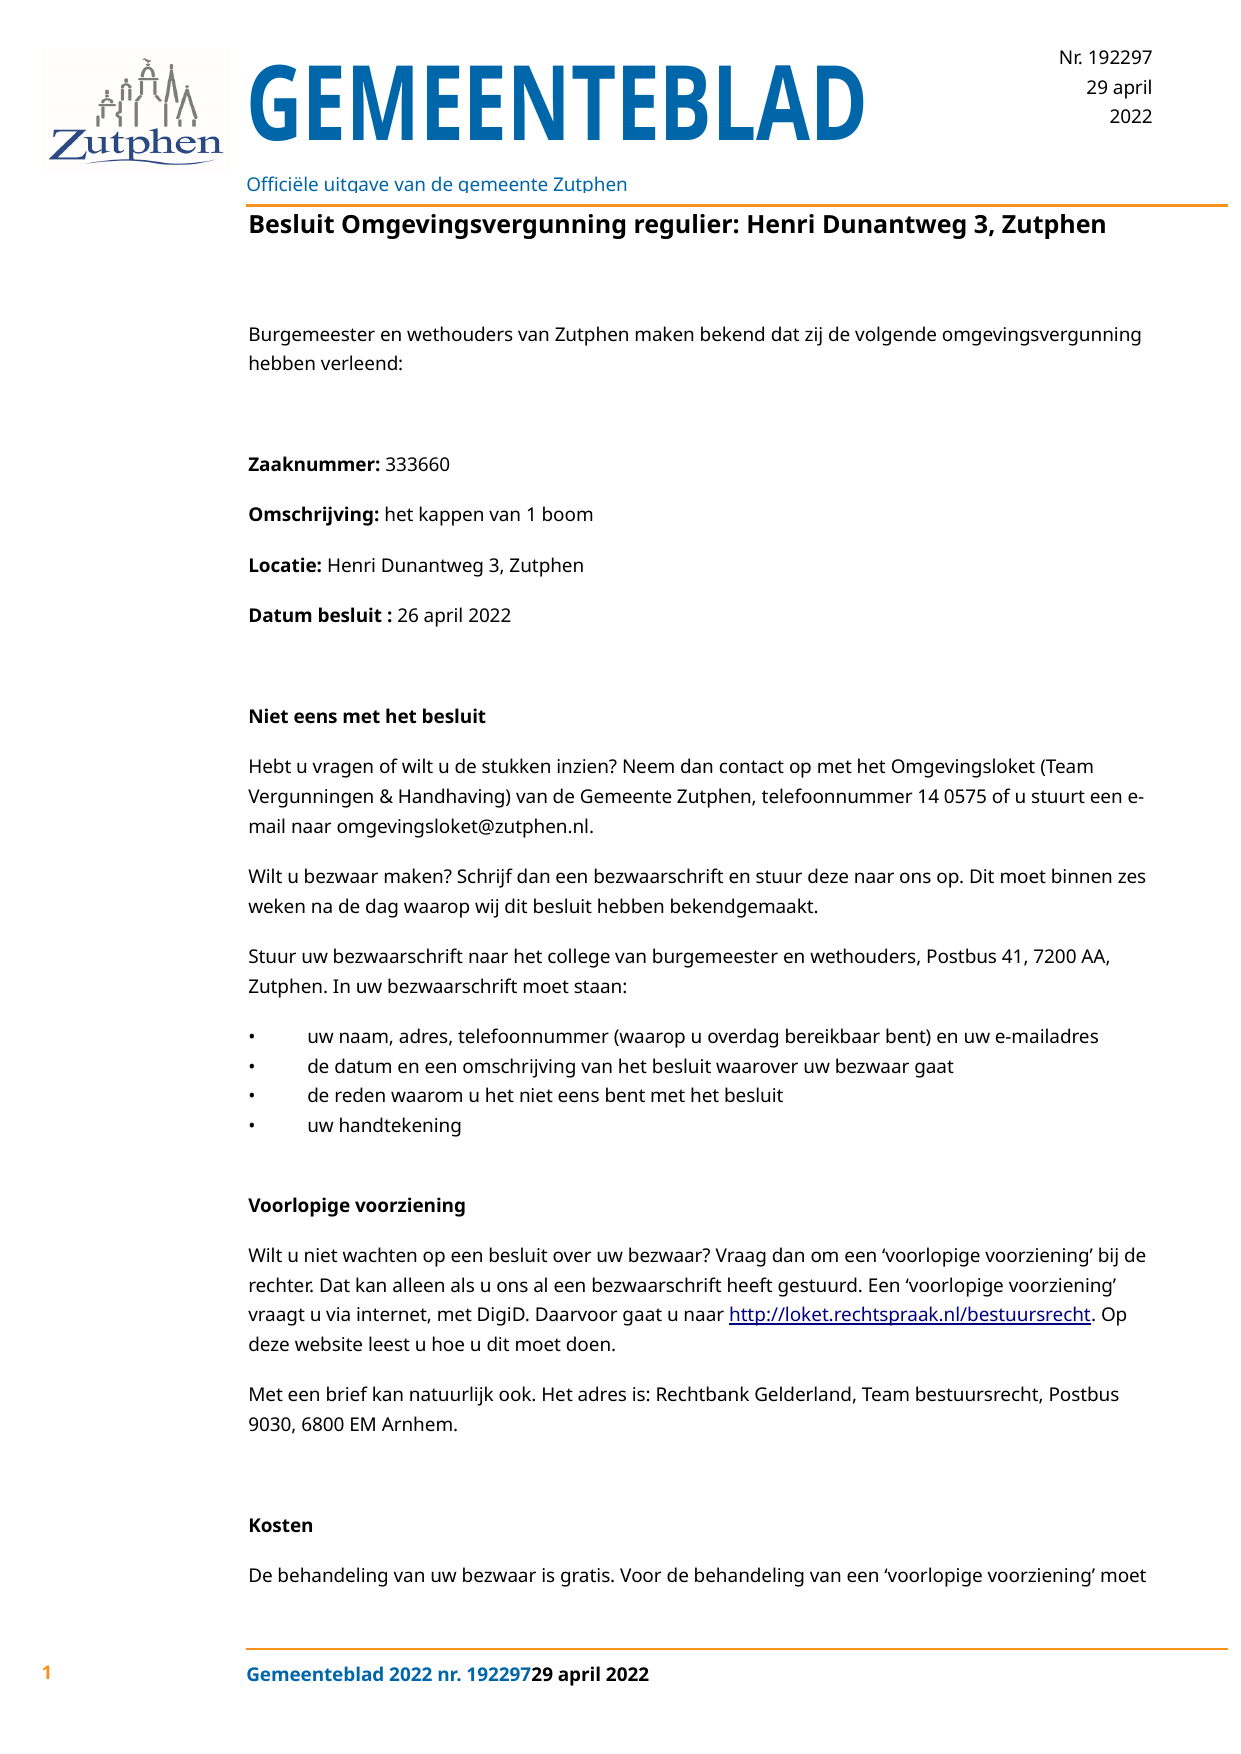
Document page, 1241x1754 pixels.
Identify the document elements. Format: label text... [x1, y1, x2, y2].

list uw naam, adres, telefoonnummer (waarop u overdag bereikbaar bent) en uw e-mailadres [248, 1023, 1152, 1049]
text Stuur uw bezwaarschrift naar het college van burgemeester en wethouders, Postbus 41, 7200 AA, Zutphen. In uw bezwaarschrift moet staan: [248, 943, 1152, 998]
list uw handtekening [248, 1112, 1152, 1138]
text Zaaknummer: 333660 [248, 451, 1152, 477]
text Wilt u niet wachten op een besluit over uw bezwaar? Vraag dan om een ‘voorlopige voorziening’ bij de rechter. Dat kan alleen als u ons al een bezwaarschrift heeft gestuurd. Een ‘voorlopige voorziening’ vraagt u via internet, met DigiD. Daarvoor gaat u naar http://loket.rechtspraak.nl/bestuursrecht. Op deze website leest u hoe u dit moet doen. [248, 1242, 1152, 1357]
text Wilt u bezwaar maken? Schrijf dan een bezwaarschrift en stuur deze naar ons op. Dit moet binnen zes weken na de dag waarop wij dit besluit hebben bekendgemaakt. [248, 863, 1152, 918]
list de datum en een omschrijving van het besluit waarover uw bezwaar gaat [248, 1053, 1152, 1078]
text Met een brief kan natuurlijk ook. Het adres is: Rechtbank Gelderland, Team bestuursrecht, Postbus 9030, 6800 EM Arnhem. [248, 1382, 1152, 1437]
text Burgemeester en wethouders van Zutphen maken bekend dat zij de volgende omgevingsvergunning hebben verleend: [248, 321, 1152, 376]
text Omschrijving: het kappen van 1 boom [248, 502, 1152, 527]
list de reden waarom u het niet eens bent met het besluit [248, 1082, 1152, 1108]
text Hebt u vragen of wilt u de stukken inzien? Neem dan contact op met het Omgevingsloket (Team Vergunningen & Handhaving) van de Gemeente Zutphen, telefoonnummer 14 0575 of u stuurt een e-mail naar omgevingsloket@zutphen.nl. [248, 754, 1152, 838]
picture [41, 47, 231, 172]
text De behandeling van uw bezwaar is gratis. Voor de behandeling van een ‘voorlopige voorziening’ moet [248, 1562, 1152, 1588]
text Kosten [248, 1512, 1152, 1538]
text Locatie: Henri Dunantweg 3, Zutphen [248, 552, 1152, 578]
text Voorlopige voorziening [248, 1192, 1152, 1218]
text Besluit Omgevingsvergunning regulier: Henri Dunantweg 3, Zutphen [248, 207, 1152, 241]
text Niet eens met het besluit [248, 703, 1152, 729]
text Datum besluit : 26 april 2022 [248, 602, 1152, 628]
